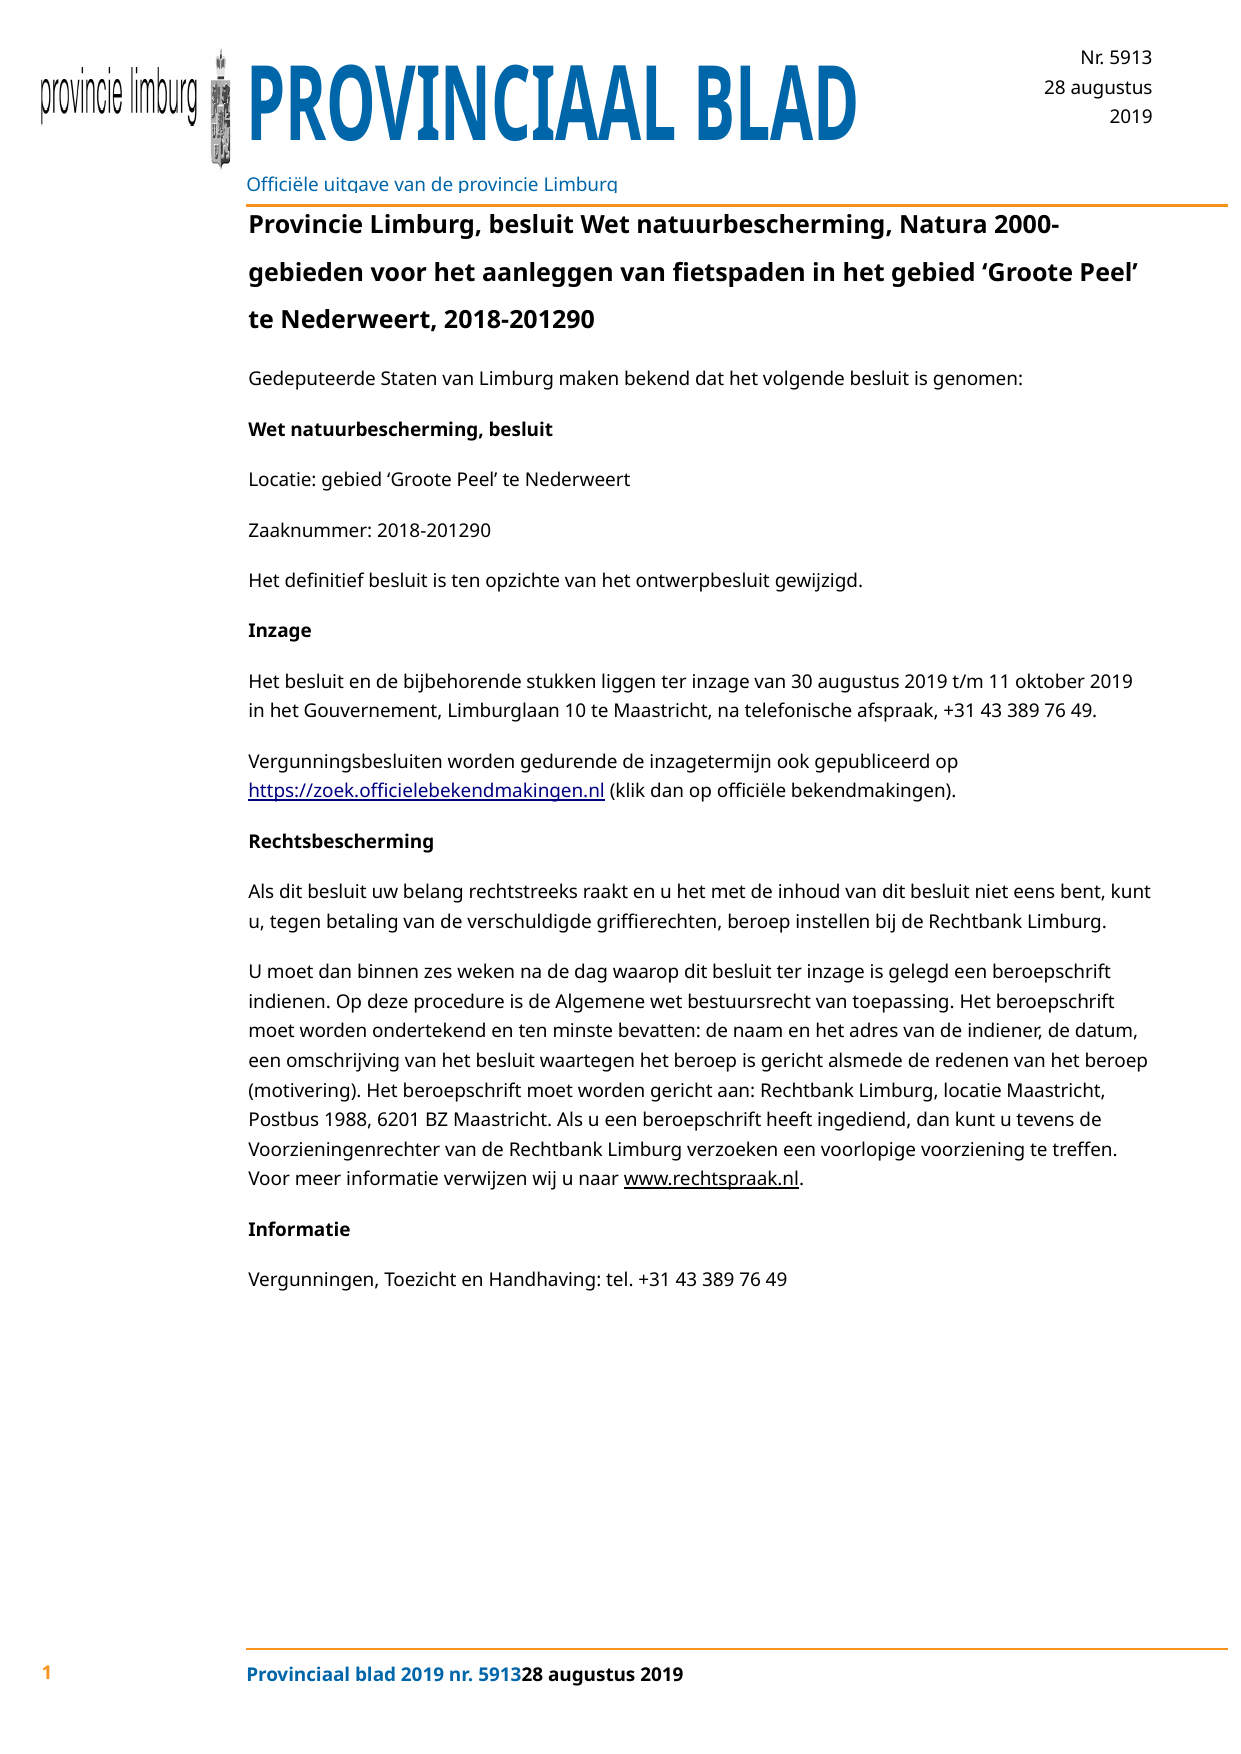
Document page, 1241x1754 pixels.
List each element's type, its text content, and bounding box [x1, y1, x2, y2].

text U moet dan binnen zes weken na de dag waarop dit besluit ter inzage is gelegd een beroepschrift indienen. Op deze procedure is de Algemene wet bestuursrecht van toepassing. Het beroepschrift moet worden ondertekend en ten minste bevatten: de naam en het adres van de indiener, de datum, een omschrijving van het besluit waartegen het beroep is gericht alsmede de redenen van het beroep (motivering). Het beroepschrift moet worden gericht aan: Rechtbank Limburg, locatie Maastricht, Postbus 1988, 6201 BZ Maastricht. Als u een beroepschrift heeft ingediend, dan kunt u tevens de Voorzieningenrechter van de Rechtbank Limburg verzoeken een voorlopige voorziening te treffen. Voor meer informatie verwijzen wij u naar www.rechtspraak.nl. [248, 958, 1152, 1191]
text Rechtsbescherming [248, 828, 1152, 854]
picture [41, 47, 231, 172]
text Informatie [248, 1216, 1152, 1242]
text Wet natuurbescherming, besluit [248, 416, 1152, 442]
text Het besluit en de bijbehorende stukken liggen ter inzage van 30 augustus 2019 t/m 11 oktober 2019 in het Gouvernement, Limburglaan 10 te Maastricht, na telefonische afspraak, +31 43 389 76 49. [248, 668, 1152, 723]
text Locatie: gebied ‘Groote Peel’ te Nederweert [248, 466, 1152, 492]
text Vergunningsbesluiten worden gedurende de inzagetermijn ook gepubliceerd op https://zoek.officielebekendmakingen.nl (klik dan op officiële bekendmakingen). [248, 748, 1152, 803]
text Provincie Limburg, besluit Wet natuurbescherming, Natura 2000-gebieden voor het aanleggen van fietspaden in het gebied ‘Groote Peel’ te Nederweert, 2018-201290 [248, 207, 1152, 336]
text Vergunningen, Toezicht en Handhaving: tel. +31 43 389 76 49 [248, 1266, 1152, 1292]
text Inzage [248, 618, 1152, 643]
text Zaaknummer: 2018-201290 [248, 517, 1152, 542]
text Gedeputeerde Staten van Limburg maken bekend dat het volgende besluit is genomen: [248, 366, 1152, 391]
text Het definitief besluit is ten opzichte van het ontwerpbesluit gewijzigd. [248, 567, 1152, 593]
text Als dit besluit uw belang rechtstreeks raakt en u het met de inhoud van dit besluit niet eens bent, kunt u, tegen betaling van de verschuldigde griffierechten, beroep instellen bij de Rechtbank Limburg. [248, 878, 1152, 934]
